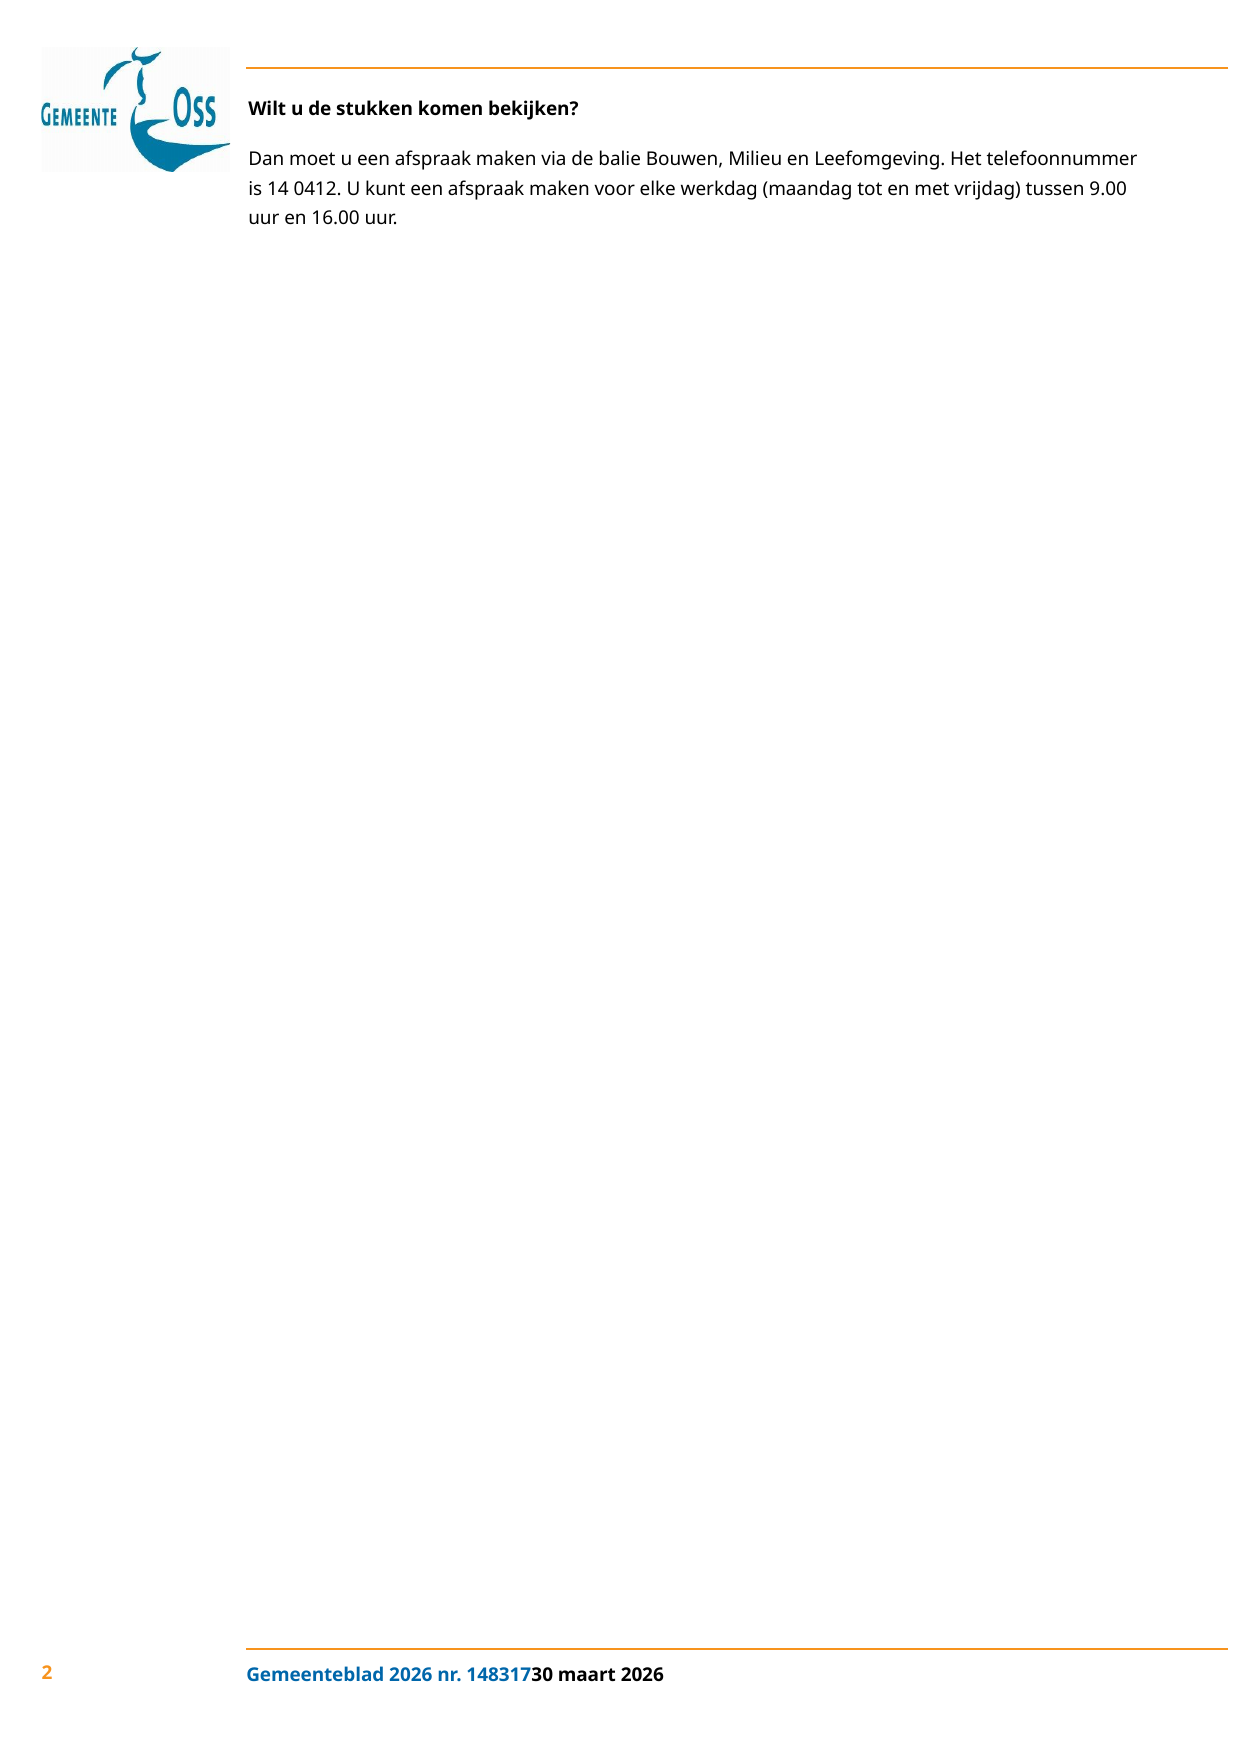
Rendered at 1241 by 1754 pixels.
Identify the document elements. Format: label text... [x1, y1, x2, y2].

picture [41, 47, 231, 172]
text Dan moet u een afspraak maken via de balie Bouwen, Milieu en Leefomgeving. Het telefoonnummer is 14 0412. U kunt een afspraak maken voor elke werkdag (maandag tot en met vrijdag) tussen 9.00 uur en 16.00 uur. [248, 145, 1152, 230]
text Wilt u de stukken komen bekijken? [248, 95, 1152, 121]
